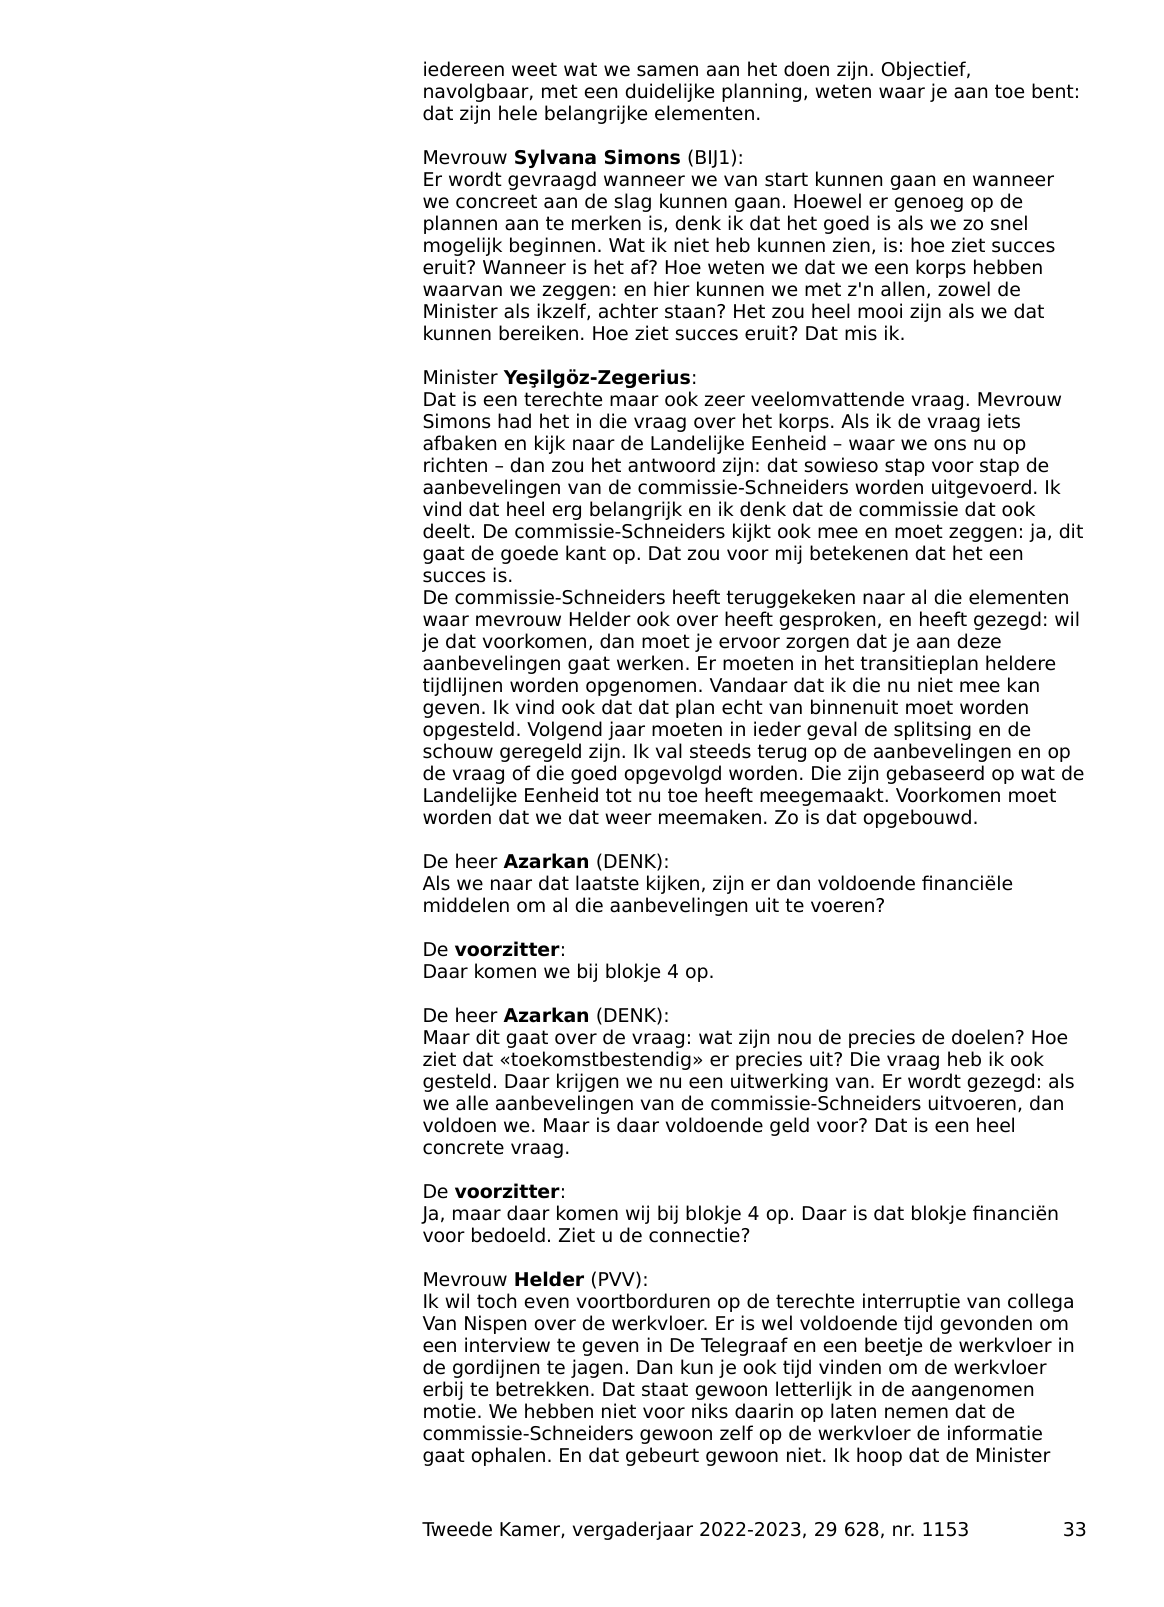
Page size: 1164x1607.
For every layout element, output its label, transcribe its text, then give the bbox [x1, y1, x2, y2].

text Daar komen we bij blokje 4 op. [422, 961, 1087, 983]
text Als we naar dat laatste kijken, zijn er dan voldoende financiële middelen om al die aanbevelingen uit te voeren? [422, 873, 1087, 917]
text De heer Azarkan (DENK): [422, 1005, 1087, 1027]
text Maar dit gaat over de vraag: wat zijn nou de precies de doelen? Hoe ziet dat «toekomstbestendig» er precies uit? Die vraag heb ik ook gesteld. Daar krijgen we nu een uitwerking van. Er wordt gezegd: als we alle aanbevelingen van de commissie-Schneiders uitvoeren, dan voldoen we. Maar is daar voldoende geld voor? Dat is een heel concrete vraag. [422, 1027, 1087, 1159]
text Dat is een terechte maar ook zeer veelomvattende vraag. Mevrouw Simons had het in die vraag over het korps. Als ik de vraag iets afbaken en kijk naar de Landelijke Eenheid – waar we ons nu op richten – dan zou het antwoord zijn: dat sowieso stap voor stap de aanbevelingen van de commissie-Schneiders worden uitgevoerd. Ik vind dat heel erg belangrijk en ik denk dat de commissie dat ook deelt. De commissie-Schneiders kijkt ook mee en moet zeggen: ja, dit gaat de goede kant op. Dat zou voor mij betekenen dat het een succes is. [422, 389, 1087, 587]
text Er wordt gevraagd wanneer we van start kunnen gaan en wanneer we concreet aan de slag kunnen gaan. Hoewel er genoeg op de plannen aan te merken is, denk ik dat het goed is als we zo snel mogelijk beginnen. Wat ik niet heb kunnen zien, is: hoe ziet succes eruit? Wanneer is het af? Hoe weten we dat we een korps hebben waarvan we zeggen: en hier kunnen we met z'n allen, zowel de Minister als ikzelf, achter staan? Het zou heel mooi zijn als we dat kunnen bereiken. Hoe ziet succes eruit? Dat mis ik. [422, 169, 1087, 345]
text De heer Azarkan (DENK): [422, 851, 1087, 873]
text De commissie-Schneiders heeft teruggekeken naar al die elementen waar mevrouw Helder ook over heeft gesproken, en heeft gezegd: wil je dat voorkomen, dan moet je ervoor zorgen dat je aan deze aanbevelingen gaat werken. Er moeten in het transitieplan heldere tijdlijnen worden opgenomen. Vandaar dat ik die nu niet mee kan geven. Ik vind ook dat dat plan echt van binnenuit moet worden opgesteld. Volgend jaar moeten in ieder geval de splitsing en de schouw geregeld zijn. Ik val steeds terug op de aanbevelingen en op de vraag of die goed opgevolgd worden. Die zijn gebaseerd op wat de Landelijke Eenheid tot nu toe heeft meegemaakt. Voorkomen moet worden dat we dat weer meemaken. Zo is dat opgebouwd. [422, 587, 1087, 829]
text Ik wil toch even voortborduren op de terechte interruptie van collega Van Nispen over de werkvloer. Er is wel voldoende tijd gevonden om een interview te geven in De Telegraaf en een beetje de werkvloer in de gordijnen te jagen. Dan kun je ook tijd vinden om de werkvloer erbij te betrekken. Dat staat gewoon letterlijk in de aangenomen motie. We hebben niet voor niks daarin op laten nemen dat de commissie-Schneiders gewoon zelf op de werkvloer de informatie gaat ophalen. En dat gebeurt gewoon niet. Ik hoop dat de Minister [422, 1291, 1087, 1467]
text De voorzitter: [422, 1181, 1087, 1203]
text Minister Yeşilgöz-Zegerius: [422, 367, 1087, 389]
text De voorzitter: [422, 939, 1087, 961]
text Ja, maar daar komen wij bij blokje 4 op. Daar is dat blokje financiën voor bedoeld. Ziet u de connectie? [422, 1203, 1087, 1247]
text Mevrouw Sylvana Simons (BIJ1): [422, 147, 1087, 169]
text iedereen weet wat we samen aan het doen zijn. Objectief, navolgbaar, met een duidelijke planning, weten waar je aan toe bent: dat zijn hele belangrijke elementen. [422, 59, 1087, 125]
text Mevrouw Helder (PVV): [422, 1269, 1087, 1291]
